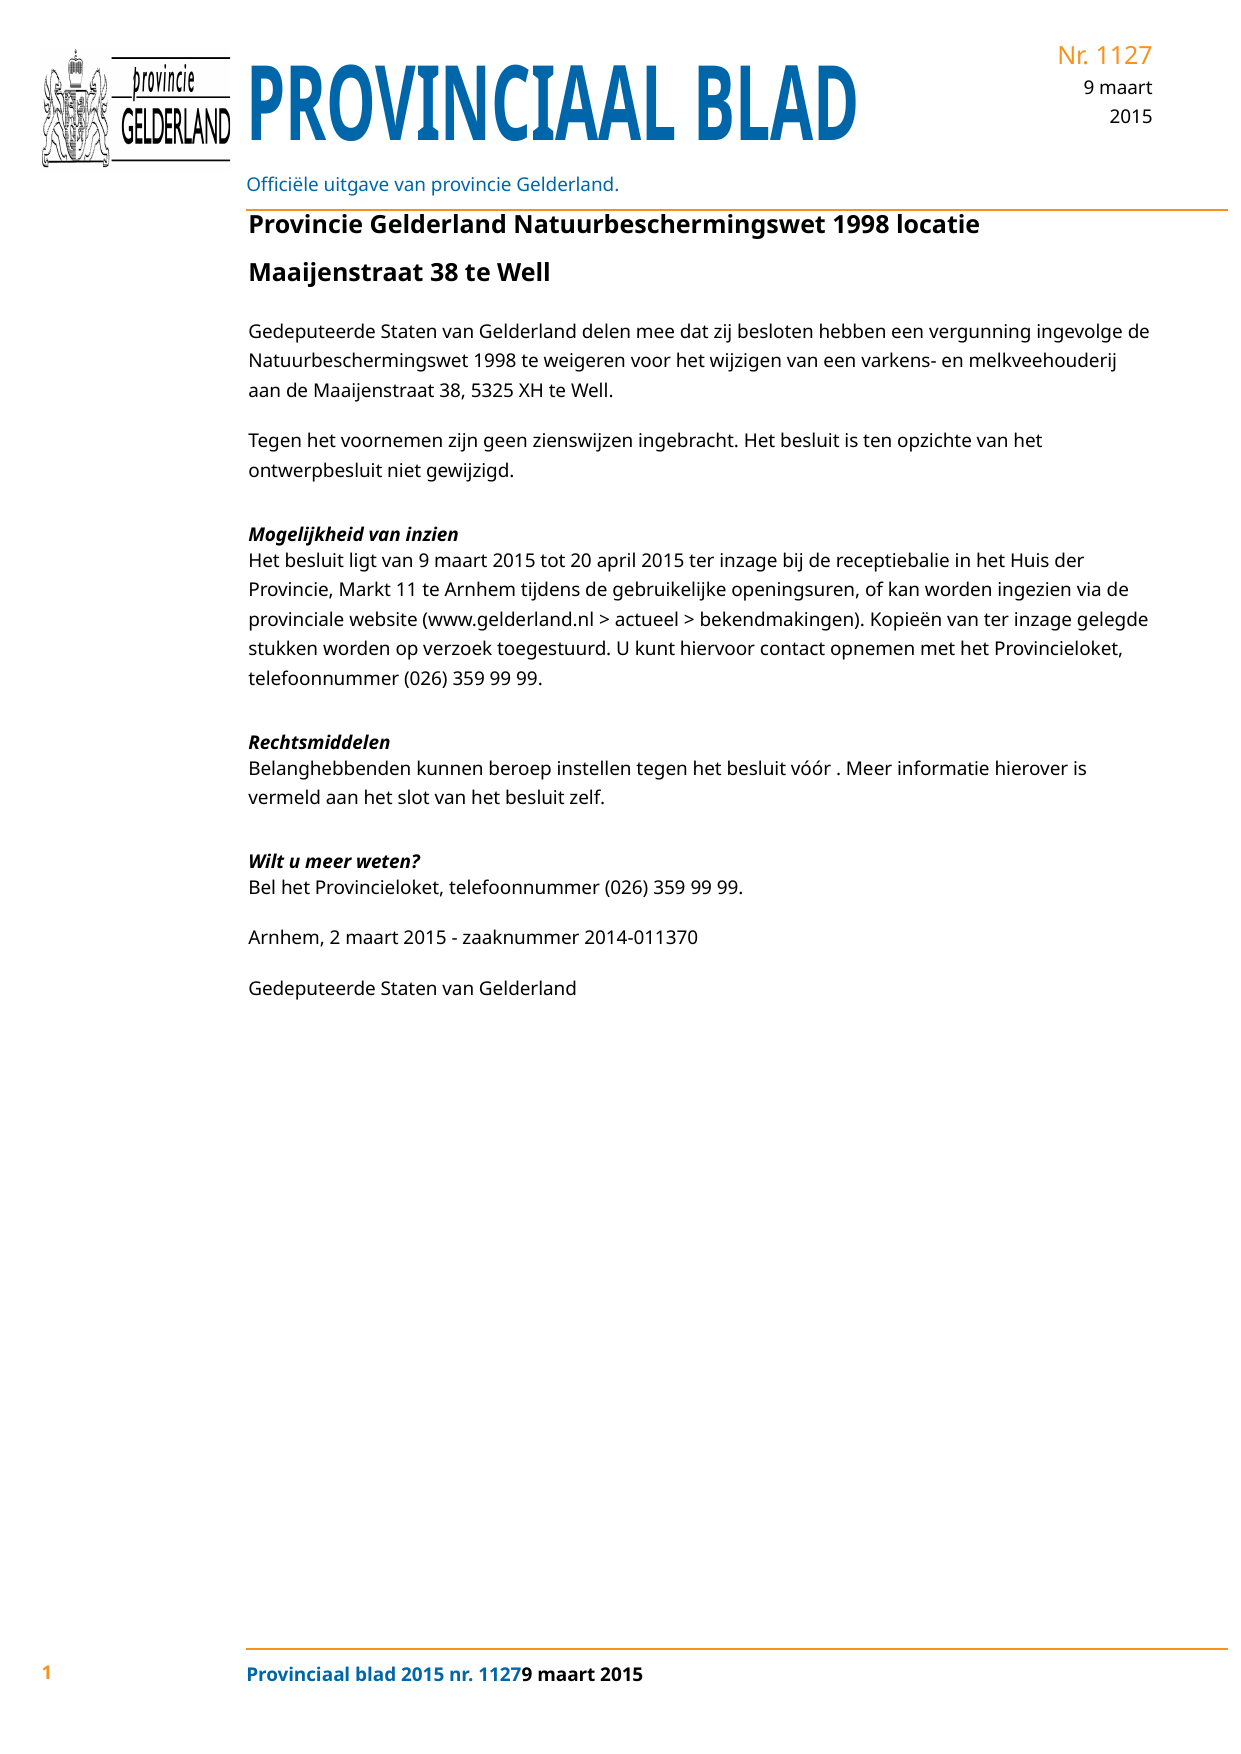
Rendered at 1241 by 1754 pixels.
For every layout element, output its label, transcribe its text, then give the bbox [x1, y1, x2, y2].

text Gedeputeerde Staten van Gelderland delen mee dat zij besloten hebben een vergunning ingevolge de Natuurbeschermingswet 1998 te weigeren voor het wijzigen van een varkens- en melkveehouderij aan de Maaijenstraat 38, 5325 XH te Well. [248, 318, 1152, 403]
text Gedeputeerde Staten van Gelderland [248, 975, 1152, 1001]
text Het besluit ligt van 9 maart 2015 tot 20 april 2015 ter inzage bij de receptiebalie in het Huis der Provincie, Markt 11 te Arnhem tijdens de gebruikelijke openingsuren, of kan worden ingezien via de provinciale website (www.gelderland.nl > actueel > bekendmakingen). Kopieën van ter inzage gelegde stukken worden op verzoek toegestuurd. U kunt hiervoor contact opnemen met het Provincieloket, telefoonnummer (026) 359 99 99. [248, 547, 1152, 691]
picture [41, 47, 231, 172]
text Provincie Gelderland Natuurbeschermingswet 1998 locatie Maaijenstraat 38 te Well [248, 211, 1152, 288]
text Tegen het voornemen zijn geen zienswijzen ingebracht. Het besluit is ten opzichte van het ontwerpbesluit niet gewijzigd. [248, 427, 1152, 483]
text Arnhem, 2 maart 2015 - zaaknummer 2014-011370 [248, 924, 1152, 950]
text Mogelijkheid van inzien [248, 521, 1152, 547]
text Belanghebbenden kunnen beroep instellen tegen het besluit vóór . Meer informatie hierover is vermeld aan het slot van het besluit zelf. [248, 755, 1152, 810]
text Wilt u meer weten? [248, 848, 1152, 874]
text Rechtsmiddelen [248, 729, 1152, 755]
text Bel het Provincieloket, telefoonnummer (026) 359 99 99. [248, 874, 1152, 900]
